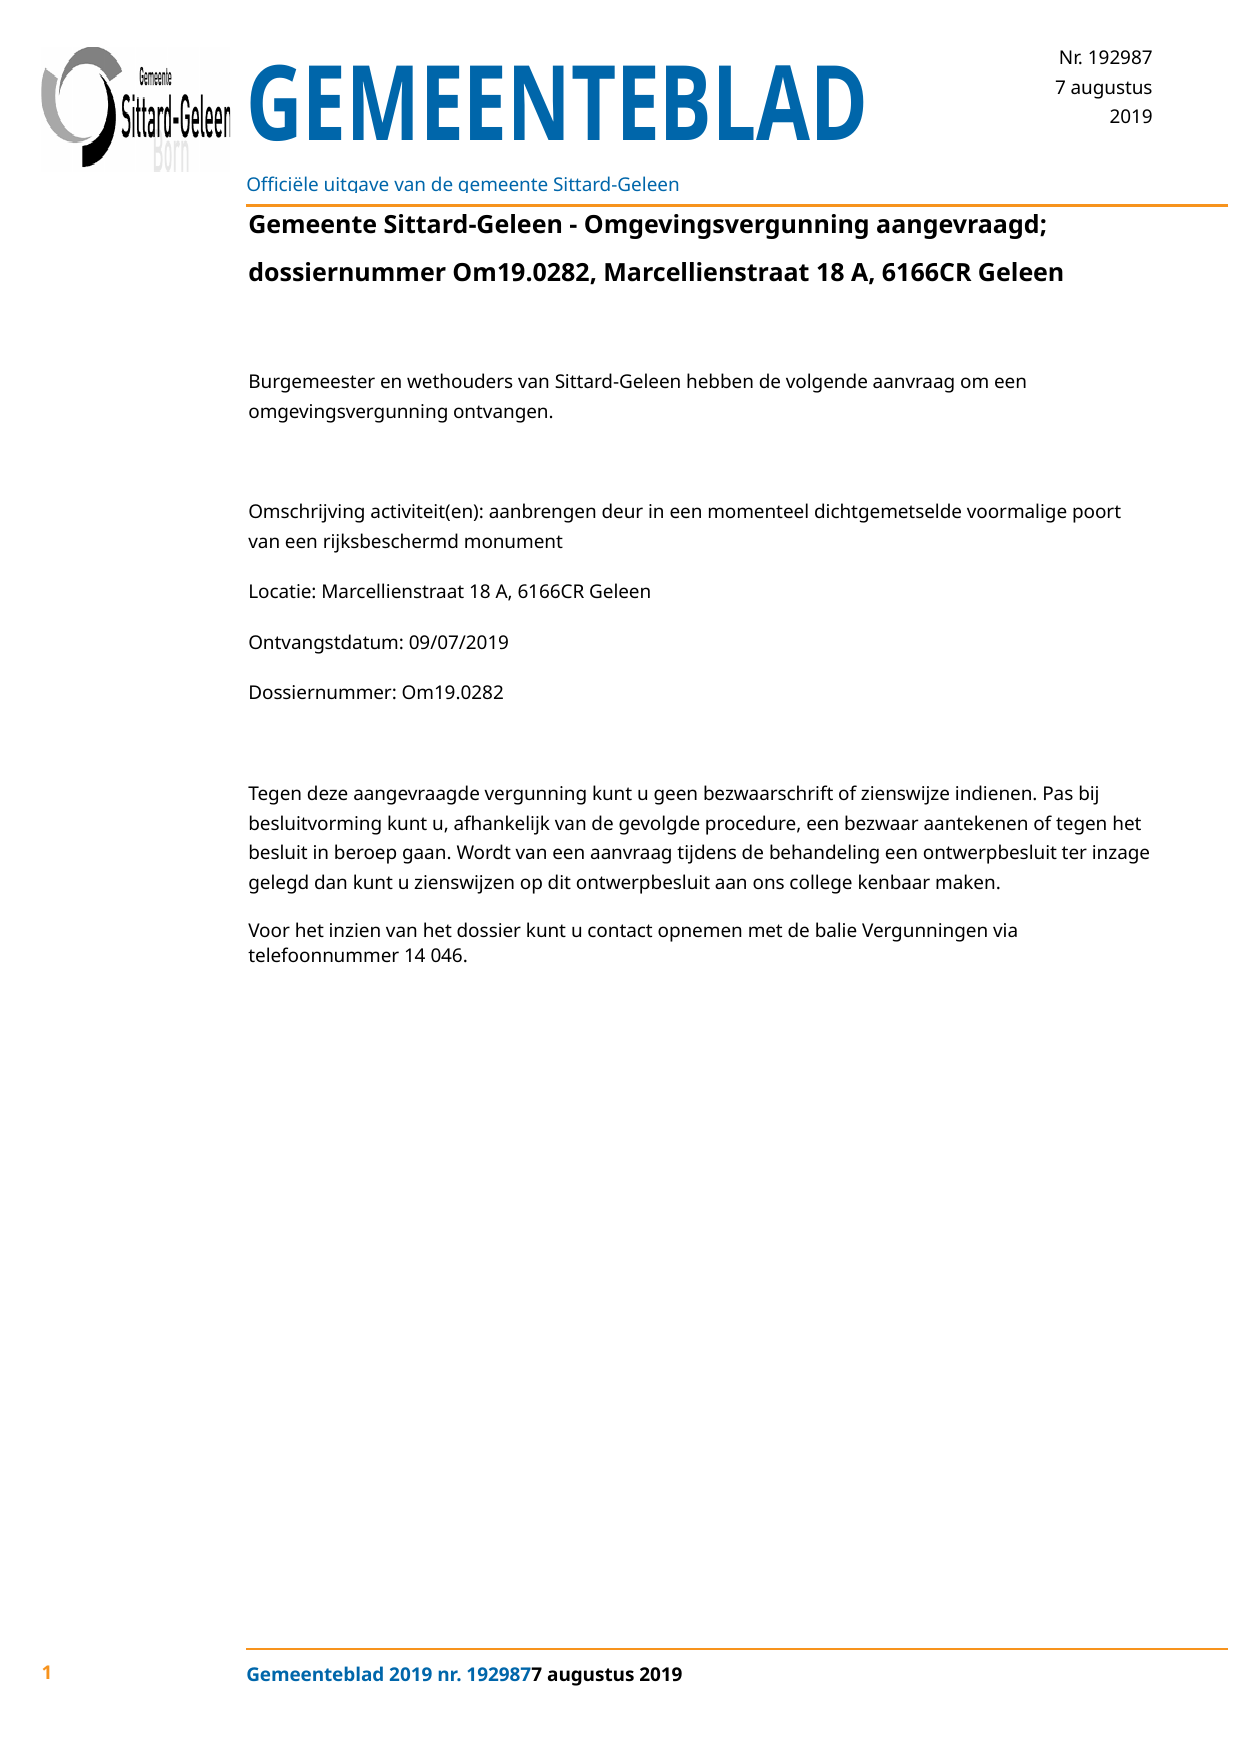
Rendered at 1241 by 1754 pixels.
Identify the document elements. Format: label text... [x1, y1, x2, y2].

text Omschrijving activiteit(en): aanbrengen deur in een momenteel dichtgemetselde voormalige poort van een rijksbeschermd monument [248, 499, 1152, 554]
text Burgemeester en wethouders van Sittard-Geleen hebben de volgende aanvraag om een omgevingsvergunning ontvangen. [248, 368, 1152, 424]
text Voor het inzien van het dossier kunt u contact opnemen met de balie Vergunningen via telefoonnummer 14 046. [248, 917, 1152, 968]
text Tegen deze aangevraagde vergunning kunt u geen bezwaarschrift of zienswijze indienen. Pas bij besluitvorming kunt u, afhankelijk van de gevolgde procedure, een bezwaar aantekenen of tegen het besluit in beroep gaan. Wordt van een aanvraag tijdens de behandeling een ontwerpbesluit ter inzage gelegd dan kunt u zienswijzen op dit ontwerpbesluit aan ons college kenbaar maken. [248, 780, 1152, 895]
text Ontvangstdatum: 09/07/2019 [248, 629, 1152, 655]
text Dossiernummer: Om19.0282 [248, 679, 1152, 705]
text Gemeente Sittard-Geleen - Omgevingsvergunning aangevraagd; dossiernummer Om19.0282, Marcellienstraat 18 A, 6166CR Geleen [248, 207, 1152, 288]
picture [41, 47, 231, 172]
text Locatie: Marcellienstraat 18 A, 6166CR Geleen [248, 579, 1152, 604]
